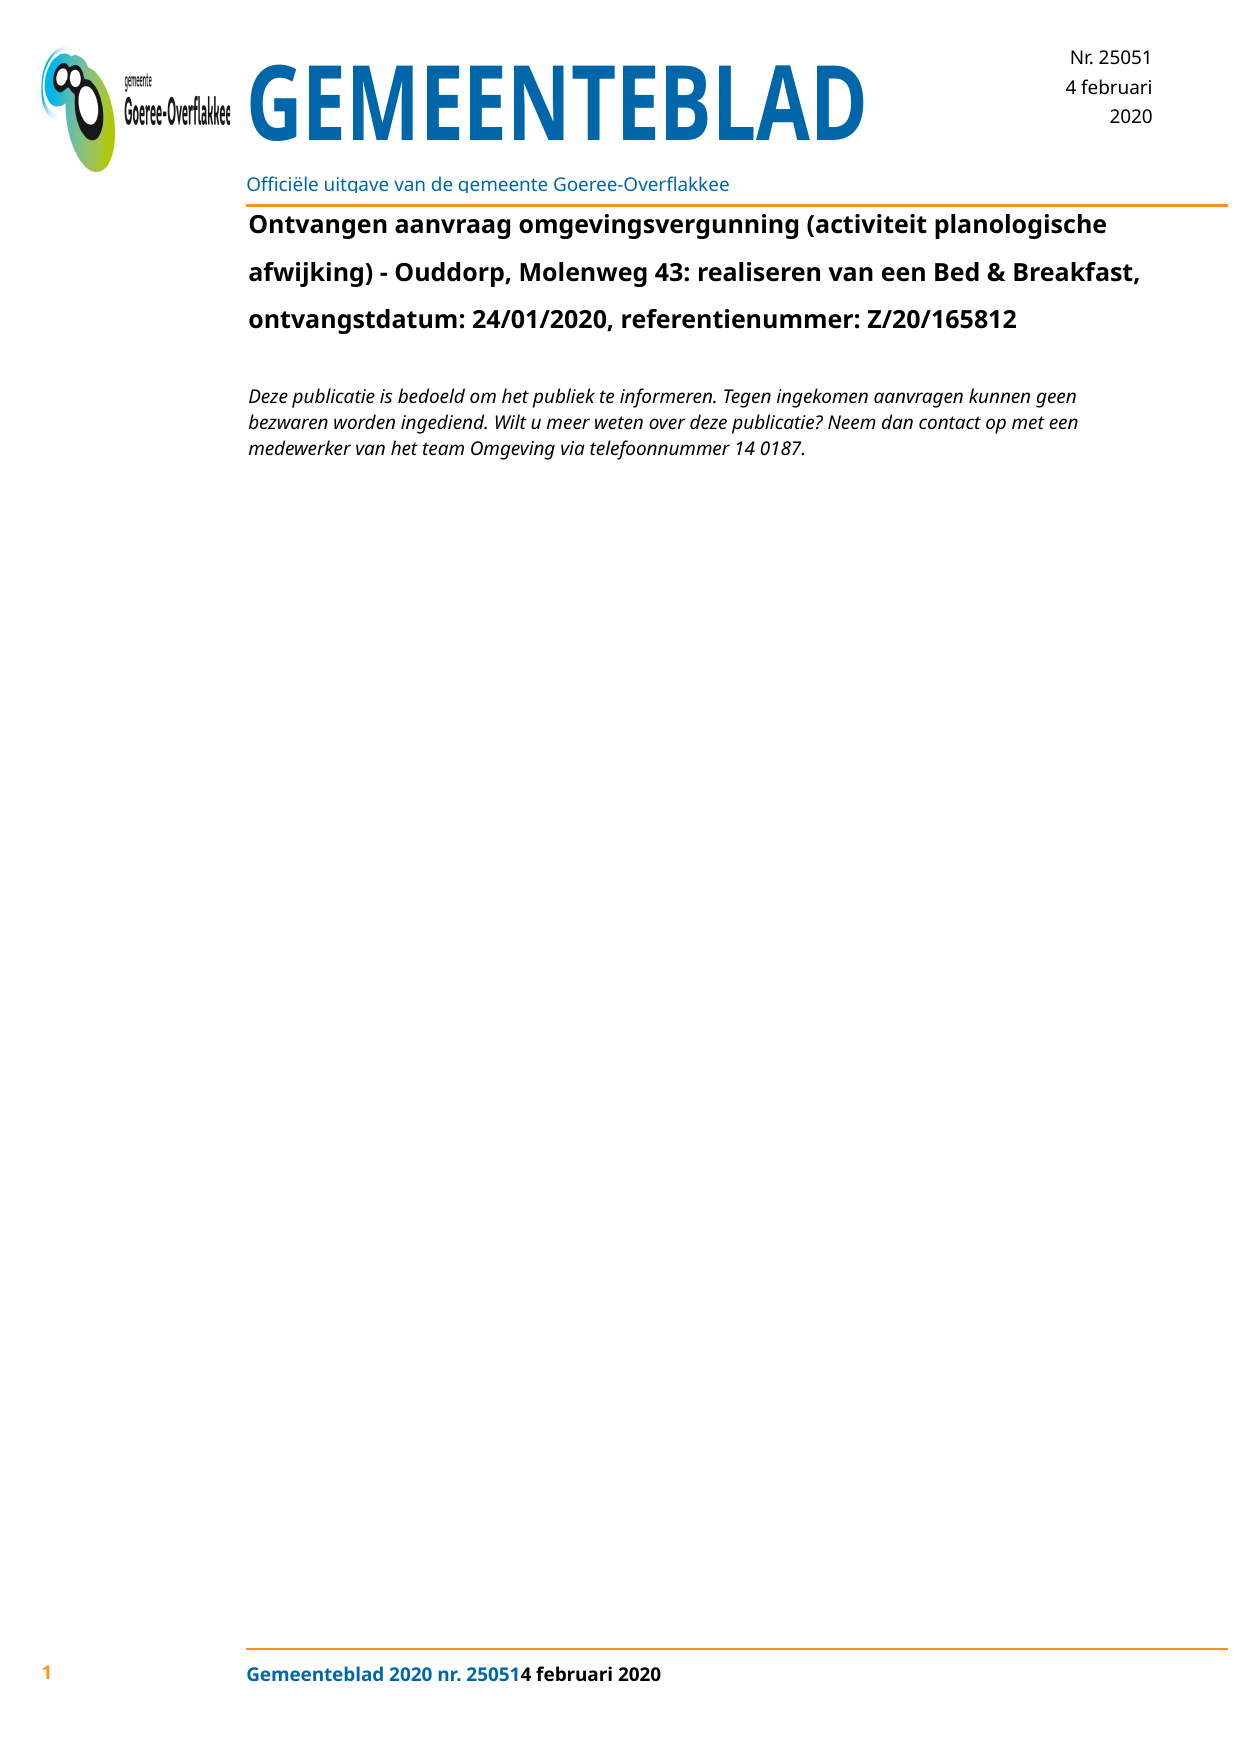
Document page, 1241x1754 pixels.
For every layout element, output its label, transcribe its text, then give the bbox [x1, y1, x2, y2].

picture [41, 47, 231, 172]
text Deze publicatie is bedoeld om het publiek te informeren. Tegen ingekomen aanvragen kunnen geen bezwaren worden ingediend. Wilt u meer weten over deze publicatie? Neem dan contact op met een medewerker van het team Omgeving via telefoonnummer 14 0187. [248, 384, 1152, 461]
text Ontvangen aanvraag omgevingsvergunning (activiteit planologische afwijking) - Ouddorp, Molenweg 43: realiseren van een Bed & Breakfast, ontvangstdatum: 24/01/2020, referentienummer: Z/20/165812 [248, 207, 1152, 336]
